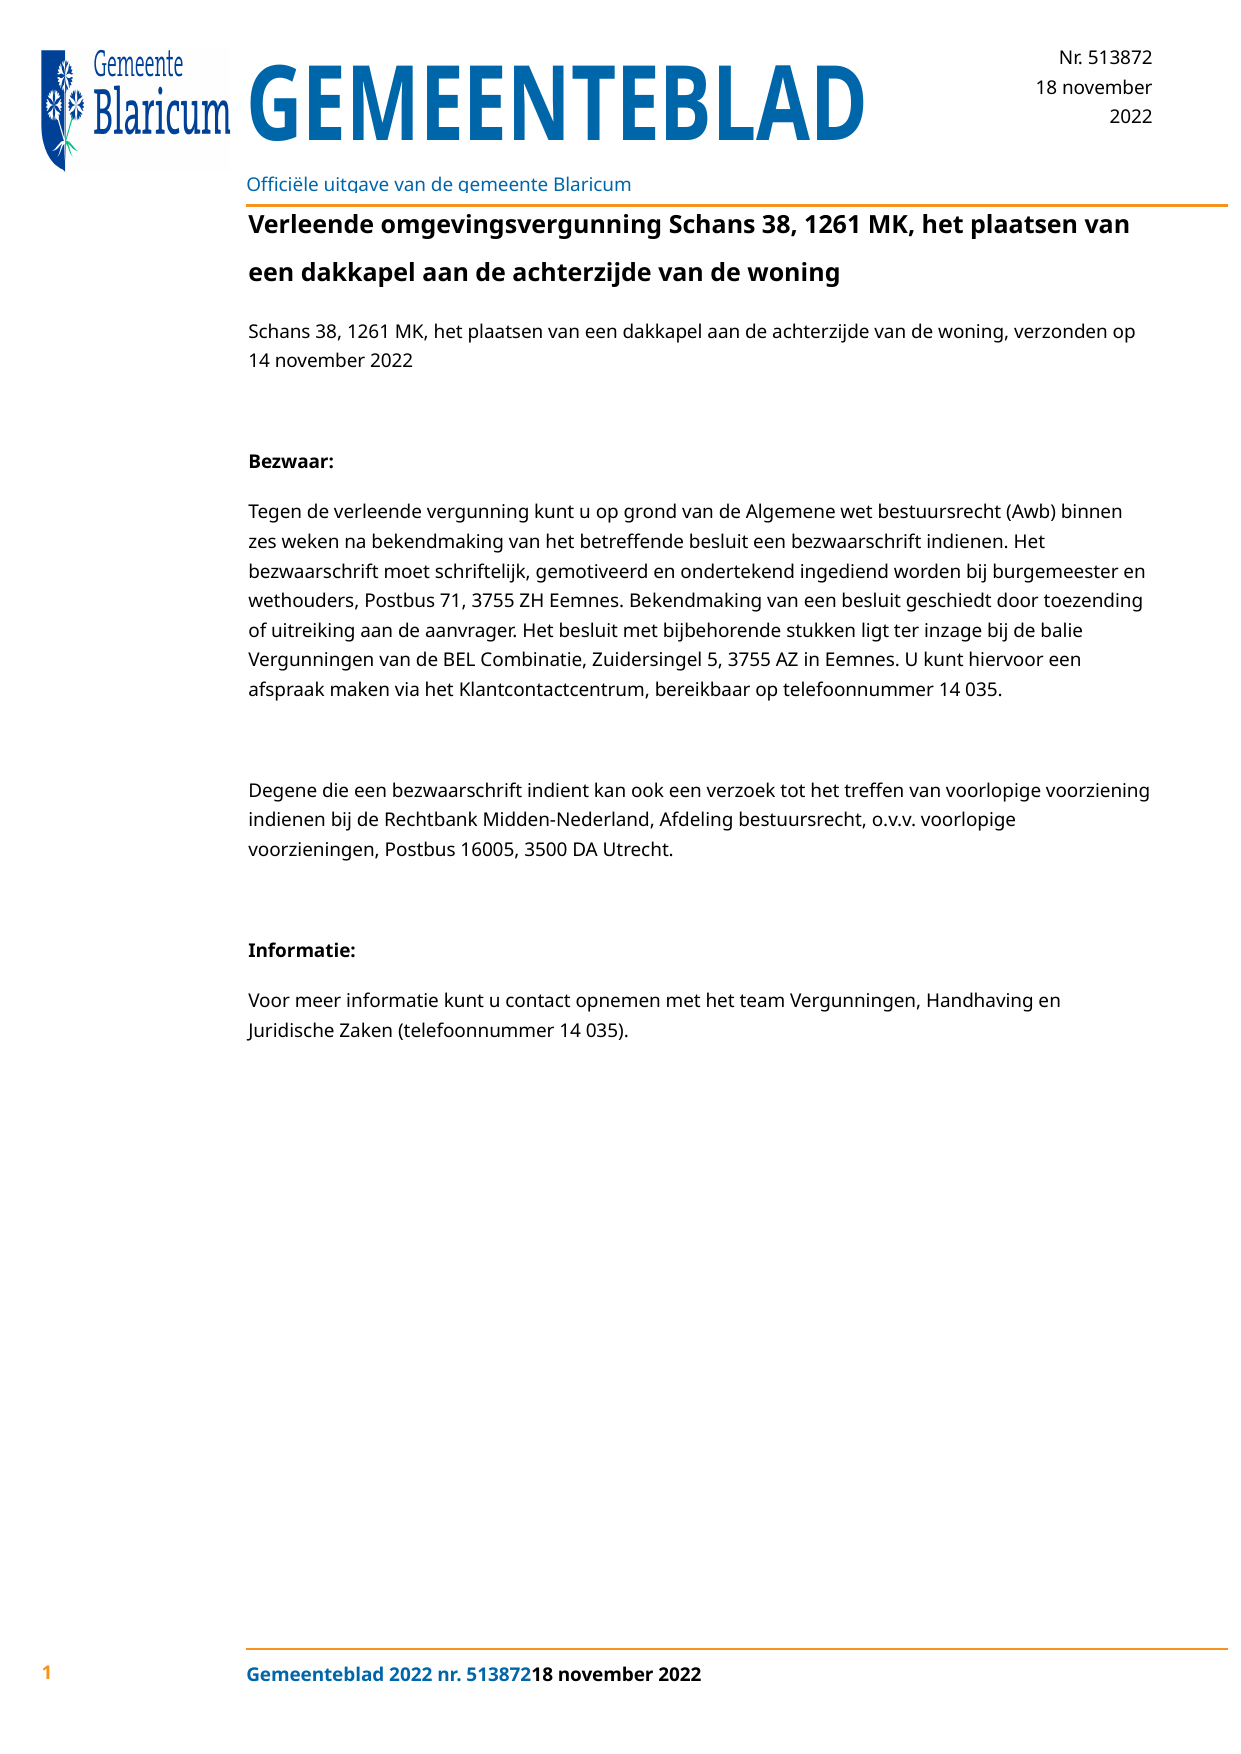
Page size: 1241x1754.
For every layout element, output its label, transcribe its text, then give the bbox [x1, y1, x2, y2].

text Tegen de verleende vergunning kunt u op grond van de Algemene wet bestuursrecht (Awb) binnen zes weken na bekendmaking van het betreffende besluit een bezwaarschrift indienen. Het bezwaarschrift moet schriftelijk, gemotiveerd en ondertekend ingediend worden bij burgemeester en wethouders, Postbus 71, 3755 ZH Eemnes. Bekendmaking van een besluit geschiedt door toezending of uitreiking aan de aanvrager. Het besluit met bijbehorende stukken ligt ter inzage bij de balie Vergunningen van de BEL Combinatie, Zuidersingel 5, 3755 AZ in Eemnes. U kunt hiervoor een afspraak maken via het Klantcontactcentrum, bereikbaar op telefoonnummer 14 035. [248, 499, 1152, 702]
text Degene die een bezwaarschrift indient kan ook een verzoek tot het treffen van voorlopige voorziening indienen bij de Rechtbank Midden-Nederland, Afdeling bestuursrecht, o.v.v. voorlopige voorzieningen, Postbus 16005, 3500 DA Utrecht. [248, 777, 1152, 862]
text Verleende omgevingsvergunning Schans 38, 1261 MK, het plaatsen van een dakkapel aan de achterzijde van de woning [248, 207, 1152, 288]
text Schans 38, 1261 MK, het plaatsen van een dakkapel aan de achterzijde van de woning, verzonden op 14 november 2022 [248, 318, 1152, 373]
picture [41, 47, 231, 172]
text Bezwaar: [248, 448, 1152, 474]
text Informatie: [248, 937, 1152, 963]
text Voor meer informatie kunt u contact opnemen met het team Vergunningen, Handhaving en Juridische Zaken (telefoonnummer 14 035). [248, 987, 1152, 1043]
